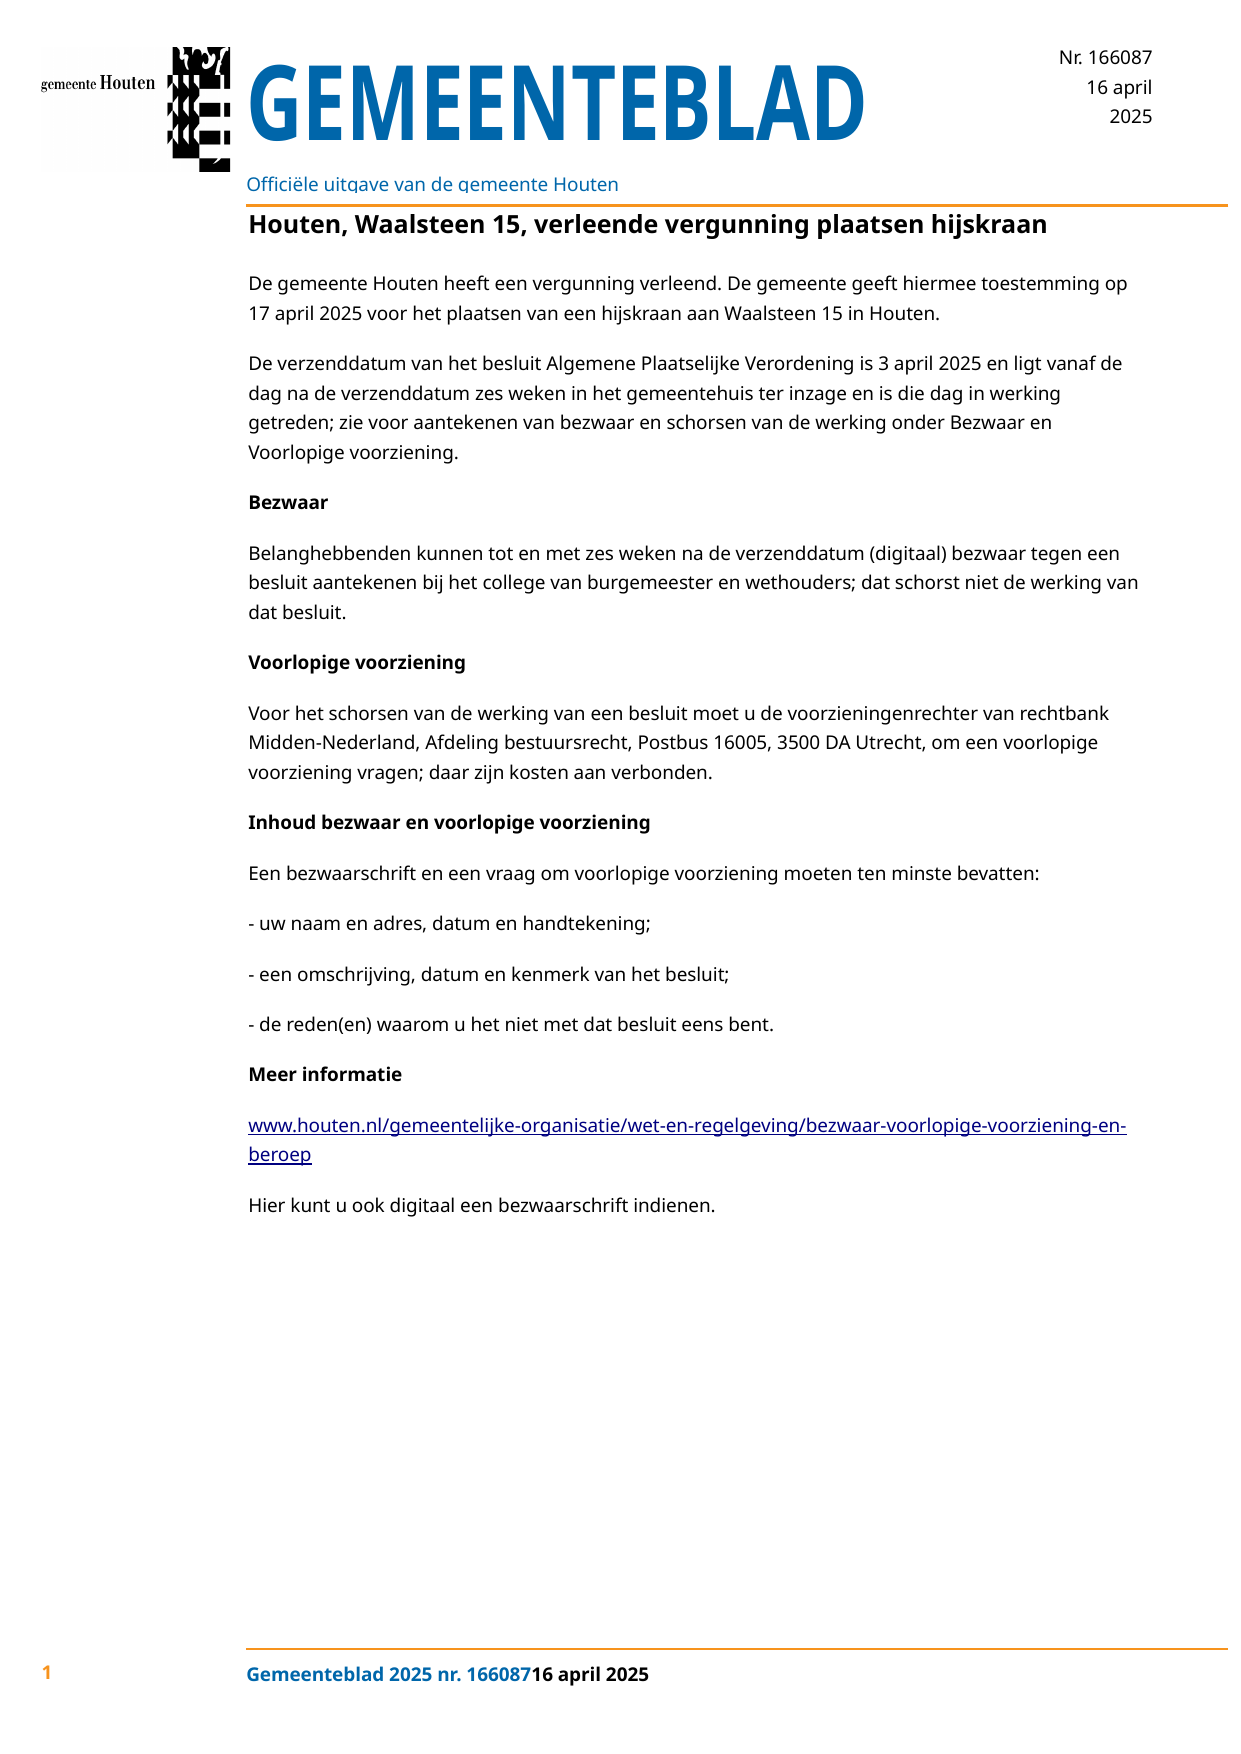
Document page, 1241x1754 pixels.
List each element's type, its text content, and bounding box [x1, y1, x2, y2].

text Inhoud bezwaar en voorlopige voorziening [248, 809, 1152, 835]
text Een bezwaarschrift en een vraag om voorlopige voorziening moeten ten minste bevatten: [248, 860, 1152, 886]
text De verzenddatum van het besluit Algemene Plaatselijke Verordening is 3 april 2025 en ligt vanaf de dag na de verzenddatum zes weken in het gemeentehuis ter inzage en is die dag in werking getreden; zie voor aantekenen van bezwaar en schorsen van de werking onder Bezwaar en Voorlopige voorziening. [248, 350, 1152, 465]
text Bezwaar [248, 489, 1152, 515]
text - de reden(en) waarom u het niet met dat besluit eens bent. [248, 1011, 1152, 1037]
text Belanghebbenden kunnen tot en met zes weken na de verzenddatum (digitaal) bezwaar tegen een besluit aantekenen bij het college van burgemeester en wethouders; dat schorst niet de werking van dat besluit. [248, 540, 1152, 625]
picture [41, 47, 231, 172]
text Hier kunt u ook digitaal een bezwaarschrift indienen. [248, 1192, 1152, 1218]
text Voorlopige voorziening [248, 649, 1152, 675]
text De gemeente Houten heeft een vergunning verleend. De gemeente geeft hiermee toestemming op 17 april 2025 voor het plaatsen van een hijskraan aan Waalsteen 15 in Houten. [248, 270, 1152, 326]
text www.houten.nl/gemeentelijke-organisatie/wet-en-regelgeving/bezwaar-voorlopige-voorziening-en-beroep [248, 1112, 1152, 1167]
text Voor het schorsen van de werking van een besluit moet u de voorzieningenrechter van rechtbank Midden-Nederland, Afdeling bestuursrecht, Postbus 16005, 3500 DA Utrecht, om een voorlopige voorziening vragen; daar zijn kosten aan verbonden. [248, 700, 1152, 785]
text - een omschrijving, datum en kenmerk van het besluit; [248, 961, 1152, 986]
text - uw naam en adres, datum en handtekening; [248, 910, 1152, 936]
text Meer informatie [248, 1062, 1152, 1087]
text Houten, Waalsteen 15, verleende vergunning plaatsen hijskraan [248, 207, 1152, 241]
